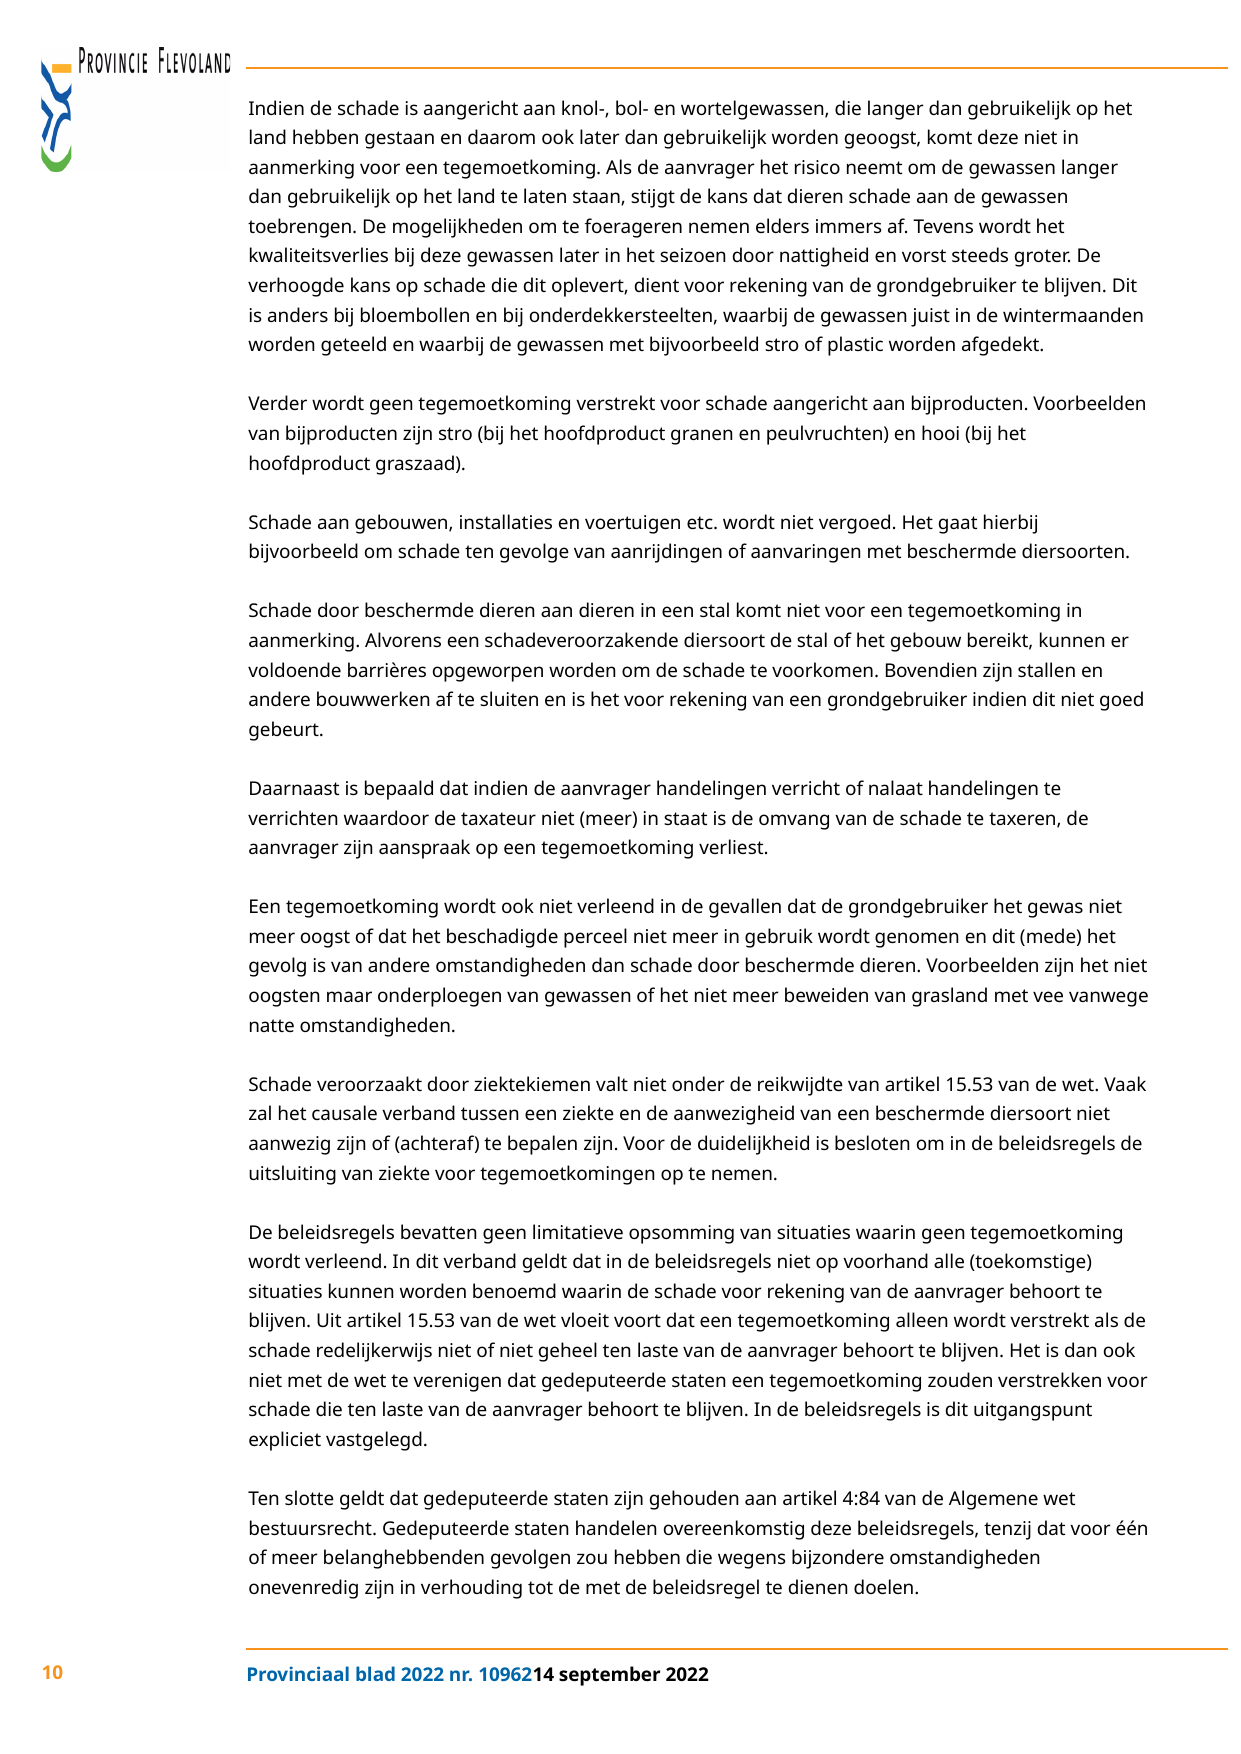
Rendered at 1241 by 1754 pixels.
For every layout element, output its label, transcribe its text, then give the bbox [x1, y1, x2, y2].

text Schade aan gebouwen, installaties en voertuigen etc. wordt niet vergoed. Het gaat hierbij bijvoorbeeld om schade ten gevolge van aanrijdingen of aanvaringen met beschermde diersoorten. [248, 509, 1152, 564]
text Schade veroorzaakt door ziektekiemen valt niet onder de reikwijdte van artikel 15.53 van de wet. Vaak zal het causale verband tussen een ziekte en de aanwezigheid van een beschermde diersoort niet aanwezig zijn of (achteraf) te bepalen zijn. Voor de duidelijkheid is besloten om in de beleidsregels de uitsluiting van ziekte voor tegemoetkomingen op te nemen. [248, 1071, 1152, 1186]
text Ten slotte geldt dat gedeputeerde staten zijn gehouden aan artikel 4:84 van de Algemene wet bestuursrecht. Gedeputeerde staten handelen overeenkomstig deze beleidsregels, tenzij dat voor één of meer belanghebbenden gevolgen zou hebben die wegens bijzondere omstandigheden onevenredig zijn in verhouding tot de met de beleidsregel te dienen doelen. [248, 1485, 1152, 1600]
text Een tegemoetkoming wordt ook niet verleend in de gevallen dat de grondgebruiker het gewas niet meer oogst of dat het beschadigde perceel niet meer in gebruik wordt genomen en dit (mede) het gevolg is van andere omstandigheden dan schade door beschermde dieren. Voorbeelden zijn het niet oogsten maar onderploegen van gewassen of het niet meer beweiden van grasland met vee vanwege natte omstandigheden. [248, 893, 1152, 1038]
picture [41, 47, 231, 172]
text De beleidsregels bevatten geen limitatieve opsomming van situaties waarin geen tegemoetkoming wordt verleend. In dit verband geldt dat in de beleidsregels niet op voorhand alle (toekomstige) situaties kunnen worden benoemd waarin de schade voor rekening van de aanvrager behoort te blijven. Uit artikel 15.53 van de wet vloeit voort dat een tegemoetkoming alleen wordt verstrekt als de schade redelijkerwijs niet of niet geheel ten laste van de aanvrager behoort te blijven. Het is dan ook niet met de wet te verenigen dat gedeputeerde staten een tegemoetkoming zouden verstrekken voor schade die ten laste van de aanvrager behoort te blijven. In de beleidsregels is dit uitgangspunt expliciet vastgelegd. [248, 1219, 1152, 1452]
text Daarnaast is bepaald dat indien de aanvrager handelingen verricht of nalaat handelingen te verrichten waardoor de taxateur niet (meer) in staat is de omvang van de schade te taxeren, de aanvrager zijn aanspraak op een tegemoetkoming verliest. [248, 775, 1152, 860]
text Indien de schade is aangericht aan knol-, bol- en wortelgewassen, die langer dan gebruikelijk op het land hebben gestaan en daarom ook later dan gebruikelijk worden geoogst, komt deze niet in aanmerking voor een tegemoetkoming. Als de aanvrager het risico neemt om de gewassen langer dan gebruikelijk op het land te laten staan, stijgt de kans dat dieren schade aan de gewassen toebrengen. De mogelijkheden om te foerageren nemen elders immers af. Tevens wordt het kwaliteitsverlies bij deze gewassen later in het seizoen door nattigheid en vorst steeds groter. De verhoogde kans op schade die dit oplevert, dient voor rekening van de grondgebruiker te blijven. Dit is anders bij bloembollen en bij onderdekkersteelten, waarbij de gewassen juist in de wintermaanden worden geteeld en waarbij de gewassen met bijvoorbeeld stro of plastic worden afgedekt. [248, 95, 1152, 357]
text Verder wordt geen tegemoetkoming verstrekt voor schade aangericht aan bijproducten. Voorbeelden van bijproducten zijn stro (bij het hoofdproduct granen en peulvruchten) en hooi (bij het hoofdproduct graszaad). [248, 391, 1152, 476]
text Schade door beschermde dieren aan dieren in een stal komt niet voor een tegemoetkoming in aanmerking. Alvorens een schadeveroorzakende diersoort de stal of het gebouw bereikt, kunnen er voldoende barrières opgeworpen worden om de schade te voorkomen. Bovendien zijn stallen en andere bouwwerken af te sluiten en is het voor rekening van een grondgebruiker indien dit niet goed gebeurt. [248, 598, 1152, 742]
